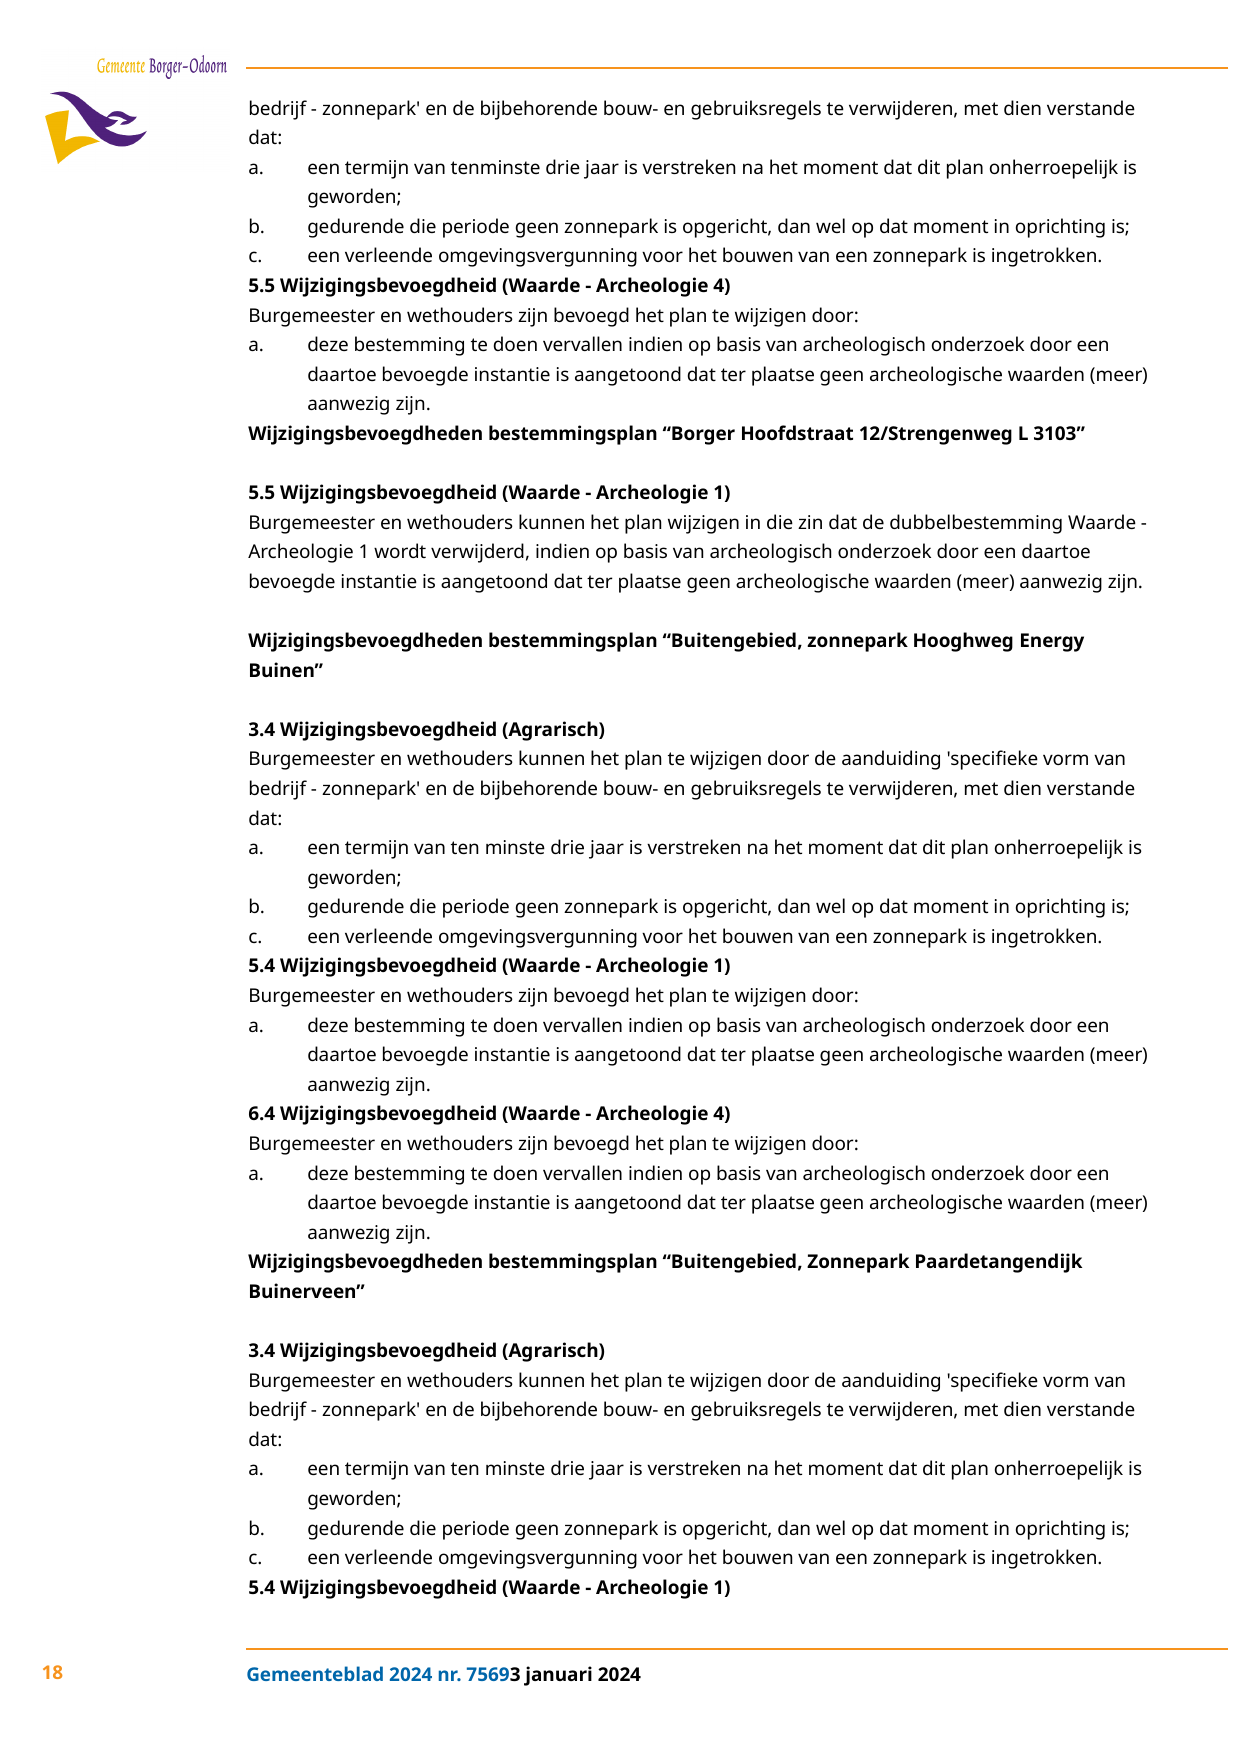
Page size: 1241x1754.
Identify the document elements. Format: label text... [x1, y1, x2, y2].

text Burgemeester en wethouders zijn bevoegd het plan te wijzigen door: [248, 302, 1152, 328]
list gedurende die periode geen zonnepark is opgericht, dan wel op dat moment in oprichting is; [248, 213, 1152, 239]
list gedurende die periode geen zonnepark is opgericht, dan wel op dat moment in oprichting is; [248, 1515, 1152, 1541]
list een termijn van ten minste drie jaar is verstreken na het moment dat dit plan onherroepelijk is geworden; [248, 834, 1152, 890]
list een termijn van ten minste drie jaar is verstreken na het moment dat dit plan onherroepelijk is geworden; [248, 1456, 1152, 1511]
picture [41, 47, 231, 172]
text Burgemeester en wethouders zijn bevoegd het plan te wijzigen door: [248, 1130, 1152, 1156]
list gedurende die periode geen zonnepark is opgericht, dan wel op dat moment in oprichting is; [248, 893, 1152, 919]
list een verleende omgevingsvergunning voor het bouwen van een zonnepark is ingetrokken. [248, 243, 1152, 268]
text 5.4 Wijzigingsbevoegdheid (Waarde - Archeologie 1) [248, 953, 1152, 978]
text bedrijf - zonnepark' en de bijbehorende bouw- en gebruiksregels te verwijderen, met dien verstande dat: [248, 95, 1152, 150]
text 6.4 Wijzigingsbevoegdheid (Waarde - Archeologie 4) [248, 1101, 1152, 1126]
list deze bestemming te doen vervallen indien op basis van archeologisch onderzoek door een daartoe bevoegde instantie is aangetoond dat ter plaatse geen archeologische waarden (meer) aanwezig zijn. [248, 1160, 1152, 1245]
list een verleende omgevingsvergunning voor het bouwen van een zonnepark is ingetrokken. [248, 1544, 1152, 1570]
list deze bestemming te doen vervallen indien op basis van archeologisch onderzoek door een daartoe bevoegde instantie is aangetoond dat ter plaatse geen archeologische waarden (meer) aanwezig zijn. [248, 331, 1152, 416]
list een verleende omgevingsvergunning voor het bouwen van een zonnepark is ingetrokken. [248, 923, 1152, 949]
list deze bestemming te doen vervallen indien op basis van archeologisch onderzoek door een daartoe bevoegde instantie is aangetoond dat ter plaatse geen archeologische waarden (meer) aanwezig zijn. [248, 1012, 1152, 1097]
text Wijzigingsbevoegdheden bestemmingsplan “Borger Hoofdstraat 12/Strengenweg L 3103” [248, 420, 1152, 446]
text Burgemeester en wethouders kunnen het plan wijzigen in die zin dat de dubbelbestemming Waarde - Archeologie 1 wordt verwijderd, indien op basis van archeologisch onderzoek door een daartoe bevoegde instantie is aangetoond dat ter plaatse geen archeologische waarden (meer) aanwezig zijn. [248, 509, 1152, 594]
text Wijzigingsbevoegdheden bestemmingsplan “Buitengebied, zonnepark Hooghweg Energy Buinen” [248, 627, 1152, 683]
text Burgemeester en wethouders kunnen het plan te wijzigen door de aanduiding 'specifieke vorm van bedrijf - zonnepark' en de bijbehorende bouw- en gebruiksregels te verwijderen, met dien verstande dat: [248, 1367, 1152, 1452]
text 3.4 Wijzigingsbevoegdheid (Agrarisch) [248, 1337, 1152, 1363]
list een termijn van tenminste drie jaar is verstreken na het moment dat dit plan onherroepelijk is geworden; [248, 154, 1152, 209]
text Burgemeester en wethouders zijn bevoegd het plan te wijzigen door: [248, 982, 1152, 1008]
text 5.5 Wijzigingsbevoegdheid (Waarde - Archeologie 4) [248, 272, 1152, 298]
text 3.4 Wijzigingsbevoegdheid (Agrarisch) [248, 716, 1152, 742]
text Burgemeester en wethouders kunnen het plan te wijzigen door de aanduiding 'specifieke vorm van bedrijf - zonnepark' en de bijbehorende bouw- en gebruiksregels te verwijderen, met dien verstande dat: [248, 746, 1152, 831]
text 5.4 Wijzigingsbevoegdheid (Waarde - Archeologie 1) [248, 1574, 1152, 1600]
text Wijzigingsbevoegdheden bestemmingsplan “Buitengebied, Zonnepark Paardetangendijk Buinerveen” [248, 1248, 1152, 1304]
text 5.5 Wijzigingsbevoegdheid (Waarde - Archeologie 1) [248, 479, 1152, 505]
